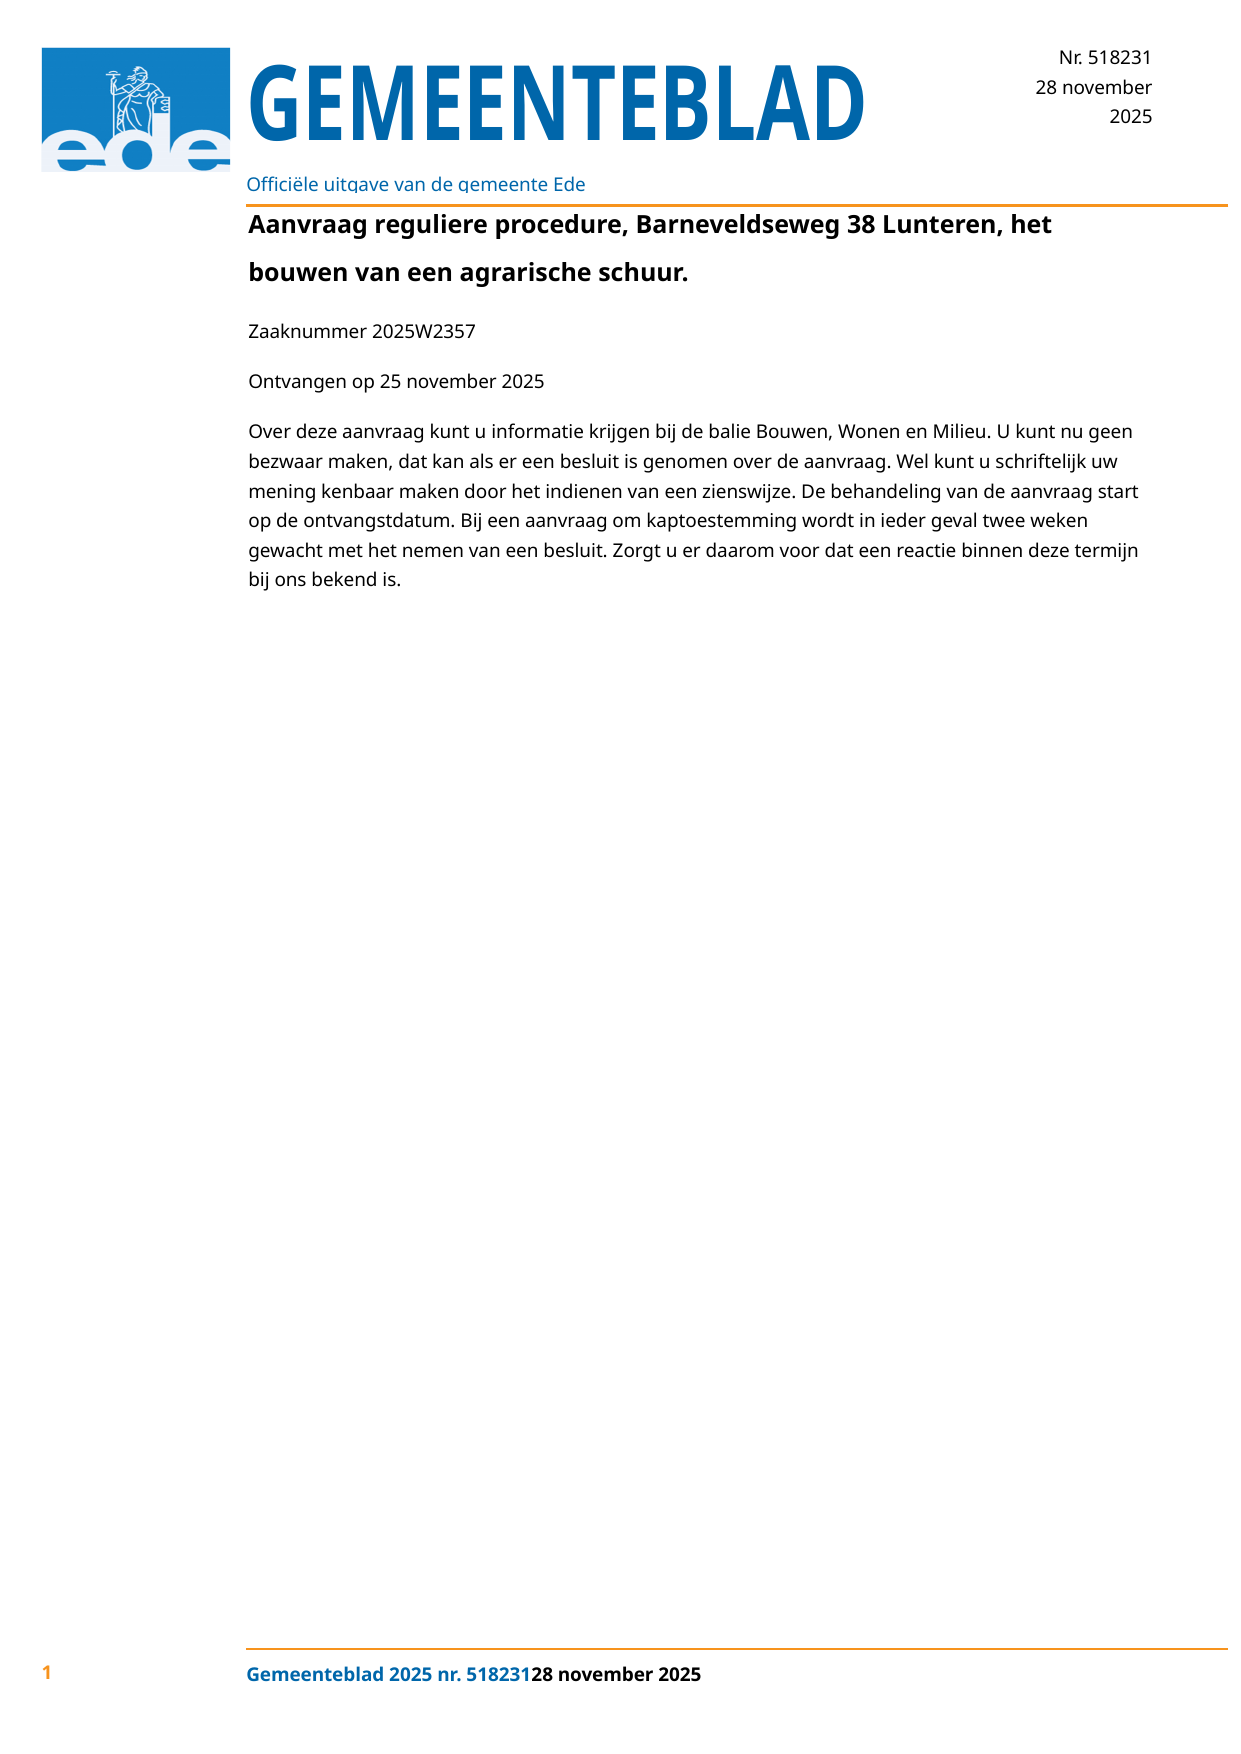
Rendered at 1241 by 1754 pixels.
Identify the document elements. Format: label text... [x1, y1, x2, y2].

picture [41, 47, 231, 172]
text Ontvangen op 25 november 2025 [248, 368, 1152, 394]
text Zaaknummer 2025W2357 [248, 318, 1152, 344]
text Over deze aanvraag kunt u informatie krijgen bij de balie Bouwen, Wonen en Milieu. U kunt nu geen bezwaar maken, dat kan als er een besluit is genomen over de aanvraag. Wel kunt u schriftelijk uw mening kenbaar maken door het indienen van een zienswijze. De behandeling van de aanvraag start op de ontvangstdatum. Bij een aanvraag om kaptoestemming wordt in ieder geval twee weken gewacht met het nemen van een besluit. Zorgt u er daarom voor dat een reactie binnen deze termijn bij ons bekend is. [248, 419, 1152, 592]
text Aanvraag reguliere procedure, Barneveldseweg 38 Lunteren, het bouwen van een agrarische schuur. [248, 207, 1152, 288]
